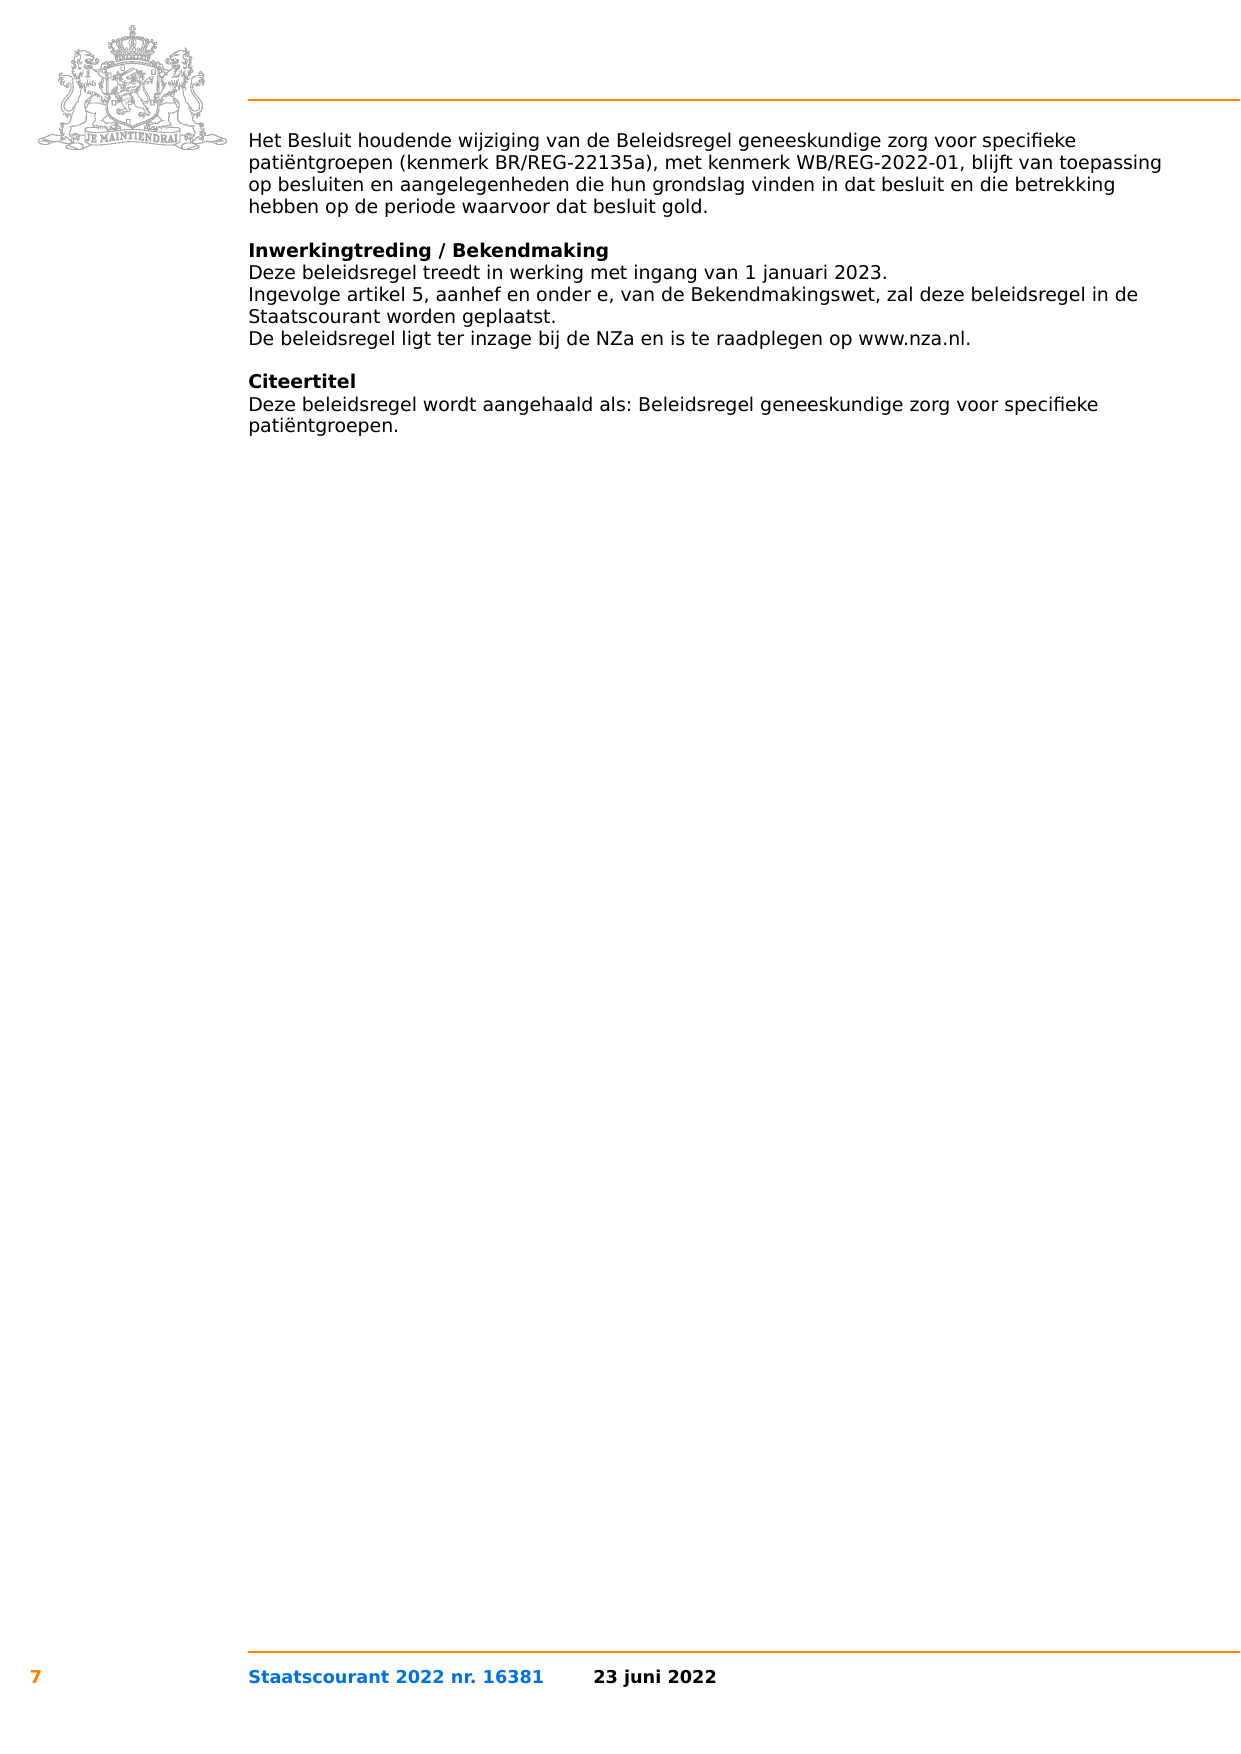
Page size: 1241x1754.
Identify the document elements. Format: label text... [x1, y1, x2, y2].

text Ingevolge artikel 5, aanhef en onder e, van de Bekendmakingswet, zal deze beleidsregel in de Staatscourant worden geplaatst. [248, 284, 1163, 328]
picture [38, 25, 227, 150]
subtitle Inwerkingtreding / Bekendmaking [248, 240, 1163, 262]
text Deze beleidsregel wordt aangehaald als: Beleidsregel geneeskundige zorg voor specifieke patiëntgroepen. [248, 393, 1163, 437]
text De beleidsregel ligt ter inzage bij de NZa en is te raadplegen op www.nza.nl. [248, 328, 1163, 349]
subtitle Citeertitel [248, 371, 1163, 393]
text Deze beleidsregel treedt in werking met ingang van 1 januari 2023. [248, 262, 1163, 284]
text Het Besluit houdende wijziging van de Beleidsregel geneeskundige zorg voor specifieke patiëntgroepen (kenmerk BR/REG‑22135a), met kenmerk WB/REG-2022-01, blijft van toepassing op besluiten en aangelegenheden die hun grondslag vinden in dat besluit en die betrekking hebben op de periode waarvoor dat besluit gold. [248, 130, 1163, 218]
